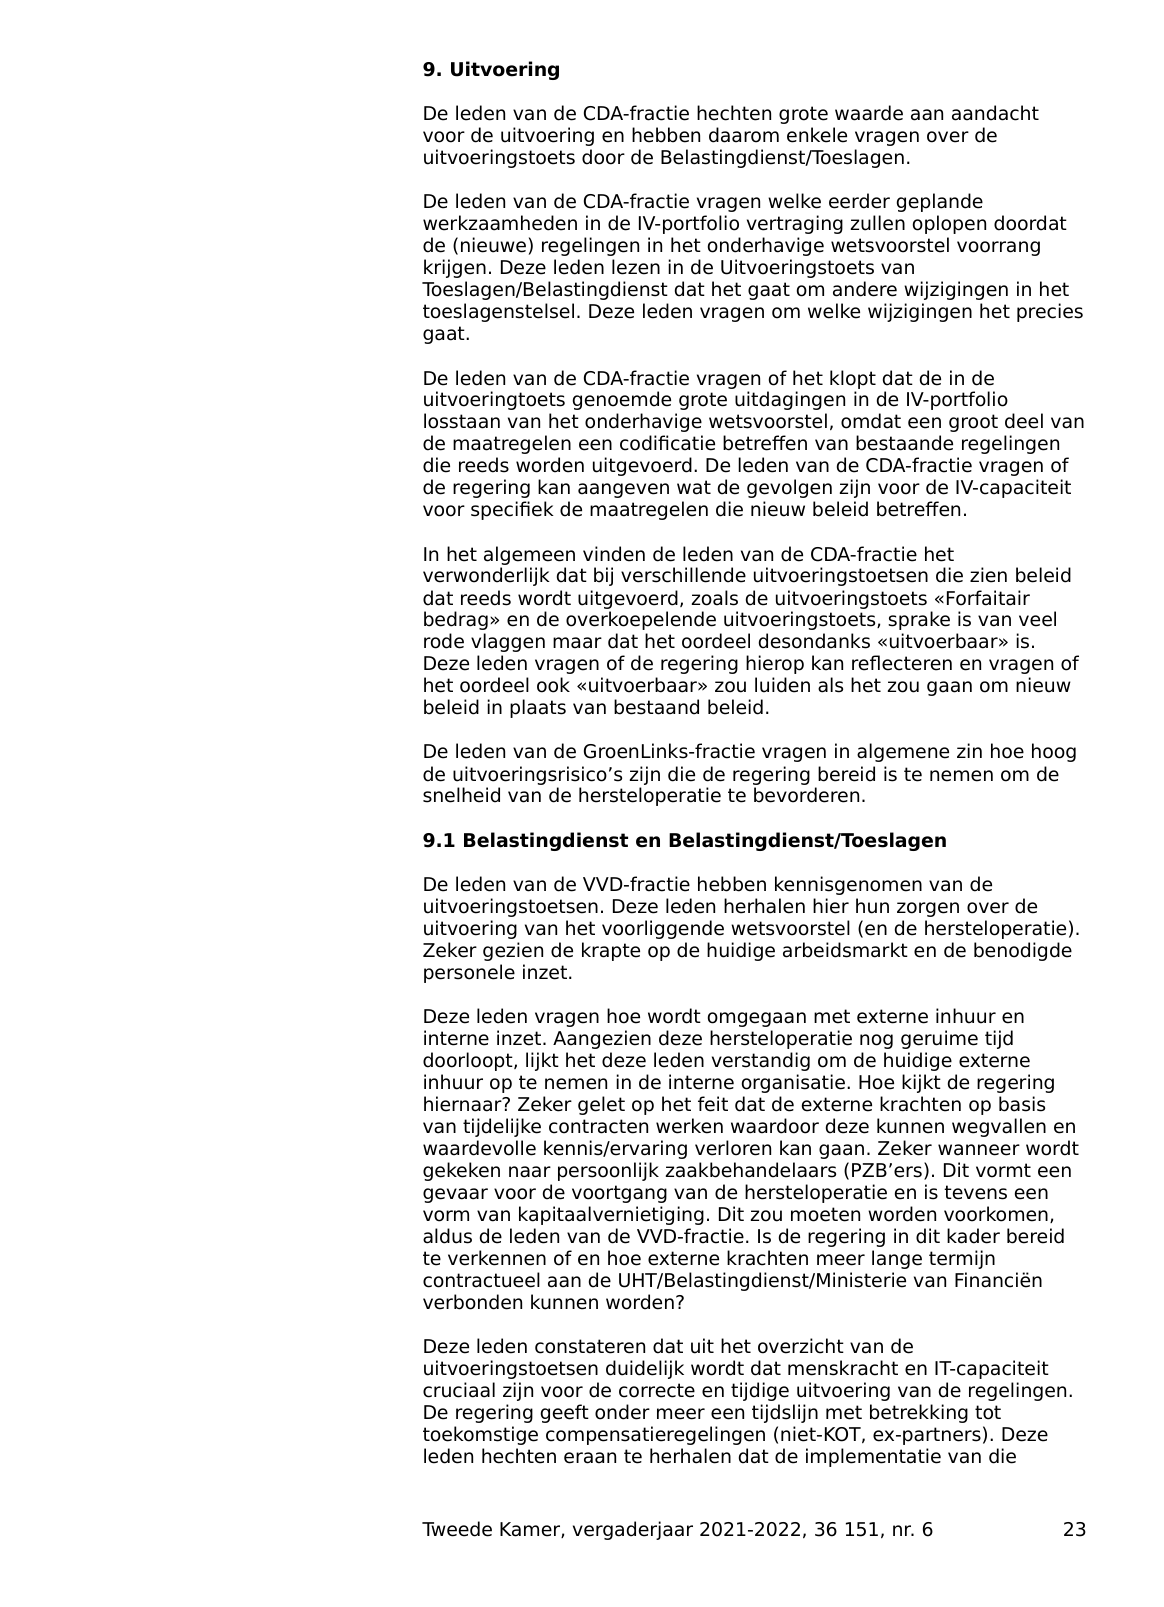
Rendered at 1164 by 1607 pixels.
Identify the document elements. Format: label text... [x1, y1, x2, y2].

text De leden van de CDA-fractie vragen of het klopt dat de in de uitvoeringtoets genoemde grote uitdagingen in de IV-portfolio losstaan van het onderhavige wetsvoorstel, omdat een groot deel van de maatregelen een codificatie betreffen van bestaande regelingen die reeds worden uitgevoerd. De leden van de CDA-fractie vragen of de regering kan aangeven wat de gevolgen zijn voor de IV-capaciteit voor specifiek de maatregelen die nieuw beleid betreffen. [422, 367, 1087, 521]
subtitle 9.1 Belastingdienst en Belastingdienst/Toeslagen [422, 829, 1087, 852]
text Deze leden vragen hoe wordt omgegaan met externe inhuur en interne inzet. Aangezien deze hersteloperatie nog geruime tijd doorloopt, lijkt het deze leden verstandig om de huidige externe inhuur op te nemen in de interne organisatie. Hoe kijkt de regering hiernaar? Zeker gelet op het feit dat de externe krachten op basis van tijdelijke contracten werken waardoor deze kunnen wegvallen en waardevolle kennis/ervaring verloren kan gaan. Zeker wanneer wordt gekeken naar persoonlijk zaakbehandelaars (PZB’ers). Dit vormt een gevaar voor de voortgang van de hersteloperatie en is tevens een vorm van kapitaalvernietiging. Dit zou moeten worden voorkomen, aldus de leden van de VVD-fractie. Is de regering in dit kader bereid te verkennen of en hoe externe krachten meer lange termijn contractueel aan de UHT/Belastingdienst/Ministerie van Financiën verbonden kunnen worden? [422, 1006, 1087, 1313]
subtitle 9. Uitvoering [422, 59, 1087, 81]
text De leden van de CDA-fractie hechten grote waarde aan aandacht voor de uitvoering en hebben daarom enkele vragen over de uitvoeringstoets door de Belastingdienst/Toeslagen. [422, 103, 1087, 169]
text De leden van de VVD-fractie hebben kennisgenomen van de uitvoeringstoetsen. Deze leden herhalen hier hun zorgen over de uitvoering van het voorliggende wetsvoorstel (en de hersteloperatie). Zeker gezien de krapte op de huidige arbeidsmarkt en de benodigde personele inzet. [422, 874, 1087, 984]
text De leden van de CDA-fractie vragen welke eerder geplande werkzaamheden in de IV-portfolio vertraging zullen oplopen doordat de (nieuwe) regelingen in het onderhavige wetsvoorstel voorrang krijgen. Deze leden lezen in de Uitvoeringstoets van Toeslagen/Belastingdienst dat het gaat om andere wijzigingen in het toeslagenstelsel. Deze leden vragen om welke wijzigingen het precies gaat. [422, 191, 1087, 345]
text In het algemeen vinden de leden van de CDA-fractie het verwonderlijk dat bij verschillende uitvoeringstoetsen die zien beleid dat reeds wordt uitgevoerd, zoals de uitvoeringstoets «Forfaitair bedrag» en de overkoepelende uitvoeringstoets, sprake is van veel rode vlaggen maar dat het oordeel desondanks «uitvoerbaar» is. Deze leden vragen of de regering hierop kan reflecteren en vragen of het oordeel ook «uitvoerbaar» zou luiden als het zou gaan om nieuw beleid in plaats van bestaand beleid. [422, 543, 1087, 719]
text De leden van de GroenLinks-fractie vragen in algemene zin hoe hoog de uitvoeringsrisico’s zijn die de regering bereid is te nemen om de snelheid van de hersteloperatie te bevorderen. [422, 741, 1087, 807]
text Deze leden constateren dat uit het overzicht van de uitvoeringstoetsen duidelijk wordt dat menskracht en IT-capaciteit cruciaal zijn voor de correcte en tijdige uitvoering van de regelingen. De regering geeft onder meer een tijdslijn met betrekking tot toekomstige compensatieregelingen (niet-KOT, ex-partners). Deze leden hechten eraan te herhalen dat de implementatie van die [422, 1336, 1087, 1468]
